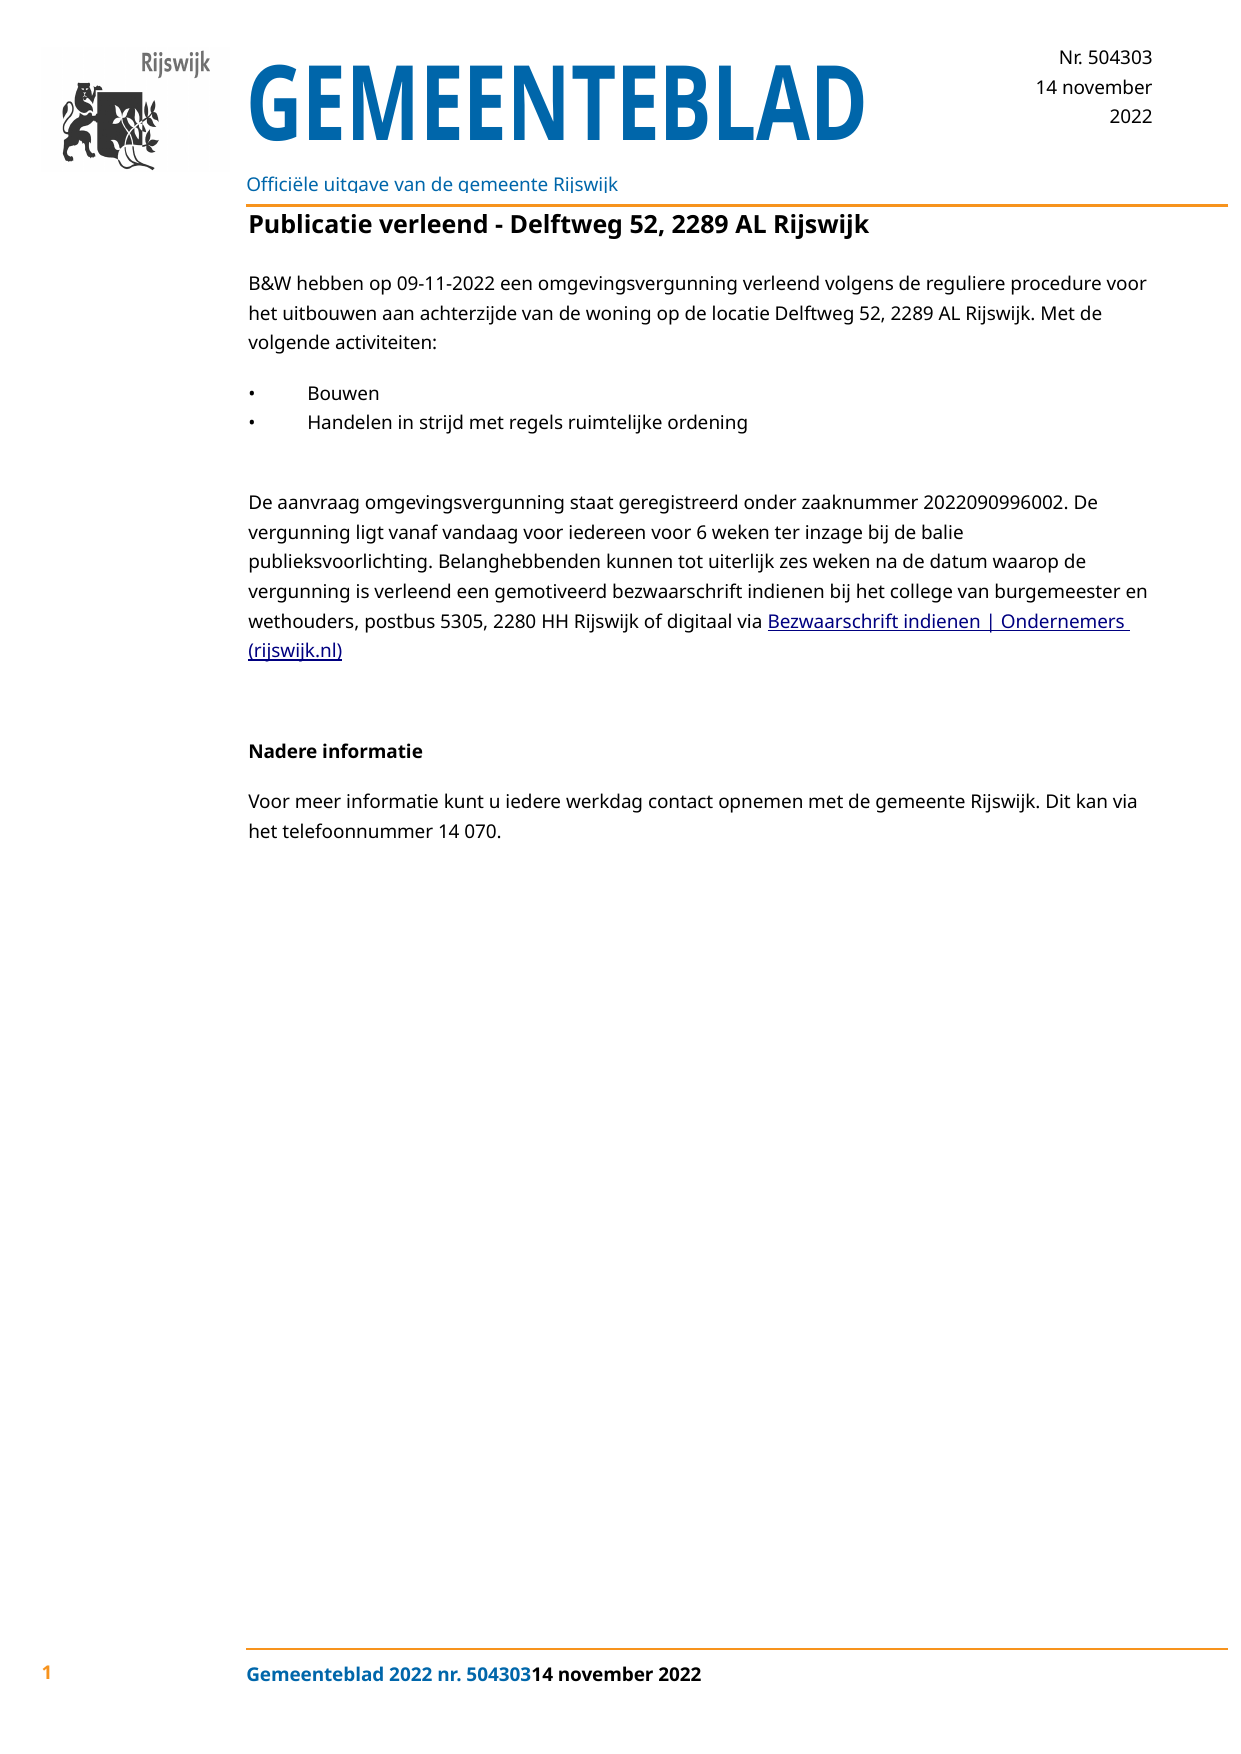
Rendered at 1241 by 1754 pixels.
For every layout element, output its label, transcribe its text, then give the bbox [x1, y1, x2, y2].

picture [41, 47, 231, 172]
text Voor meer informatie kunt u iedere werkdag contact opnemen met de gemeente Rijswijk. Dit kan via het telefoonnummer 14 070. [248, 789, 1152, 844]
text B&W hebben op 09-11-2022 een omgevingsvergunning verleend volgens de reguliere procedure voor het uitbouwen aan achterzijde van de woning op de locatie Delftweg 52, 2289 AL Rijswijk. Met de volgende activiteiten: [248, 270, 1152, 355]
list Handelen in strijd met regels ruimtelijke ordening [248, 409, 1152, 435]
list Bouwen [248, 380, 1152, 406]
text Nadere informatie [248, 738, 1152, 764]
text Publicatie verleend - Delftweg 52, 2289 AL Rijswijk [248, 207, 1152, 241]
text De aanvraag omgevingsvergunning staat geregistreerd onder zaaknummer 2022090996002. De vergunning ligt vanaf vandaag voor iedereen voor 6 weken ter inzage bij de balie publieksvoorlichting. Belanghebbenden kunnen tot uiterlijk zes weken na de datum waarop de vergunning is verleend een gemotiveerd bezwaarschrift indienen bij het college van burgemeester en wethouders, postbus 5305, 2280 HH Rijswijk of digitaal via Bezwaarschrift indienen | Ondernemers (rijswijk.nl) [248, 489, 1152, 663]
